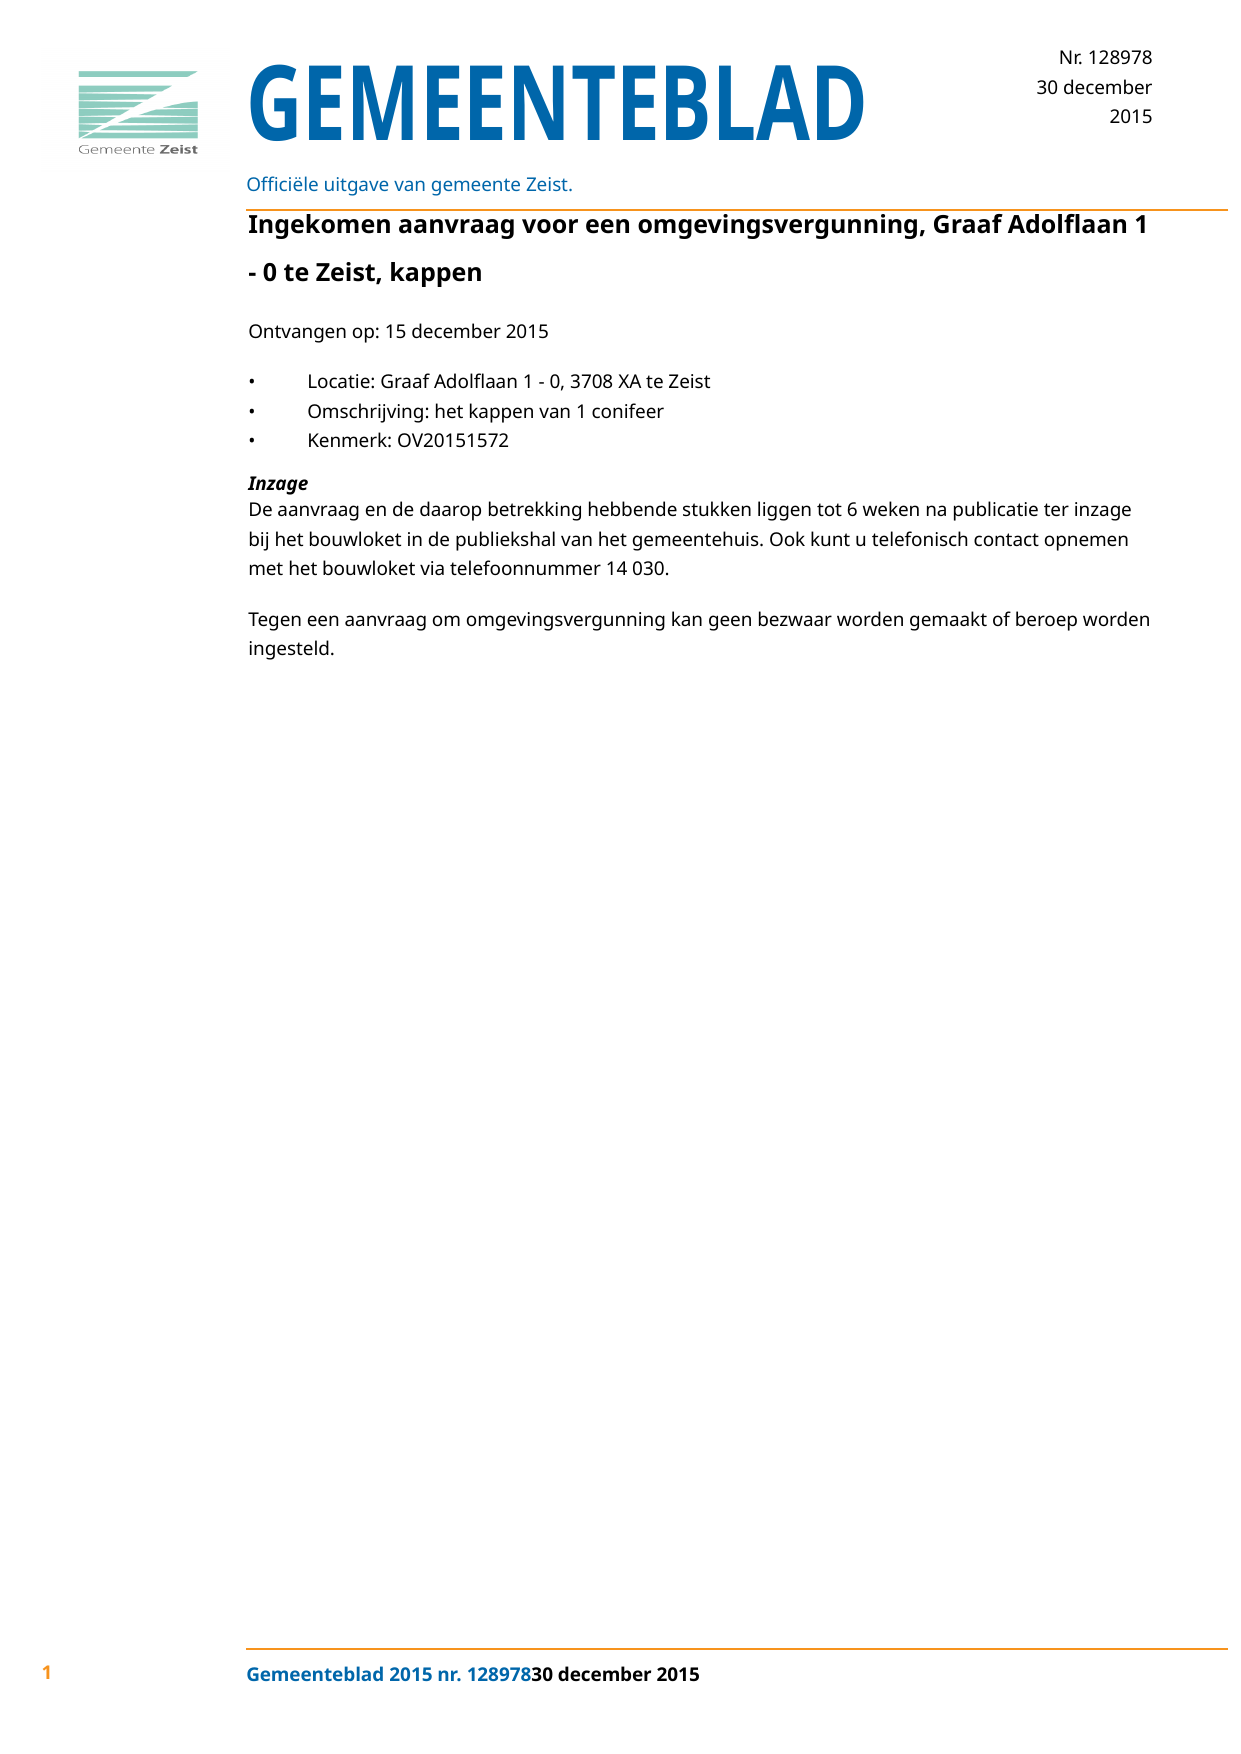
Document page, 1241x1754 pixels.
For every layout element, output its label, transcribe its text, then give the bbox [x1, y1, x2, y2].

text Tegen een aanvraag om omgevingsvergunning kan geen bezwaar worden gemaakt of beroep worden ingesteld. [248, 606, 1152, 661]
text Ontvangen op: 15 december 2015 [248, 318, 1152, 344]
list Kenmerk: OV20151572 [248, 427, 1152, 453]
text De aanvraag en de daarop betrekking hebbende stukken liggen tot 6 weken na publicatie ter inzage bij het bouwloket in de publiekshal van het gemeentehuis. Ook kunt u telefonisch contact opnemen met het bouwloket via telefoonnummer 14 030. [248, 496, 1152, 581]
list Omschrijving: het kappen van 1 conifeer [248, 398, 1152, 424]
picture [41, 47, 231, 172]
list Locatie: Graaf Adolflaan 1 - 0, 3708 XA te Zeist [248, 368, 1152, 394]
text Ingekomen aanvraag voor een omgevingsvergunning, Graaf Adolflaan 1 - 0 te Zeist, kappen [248, 211, 1152, 288]
text Inzage [248, 471, 1152, 496]
